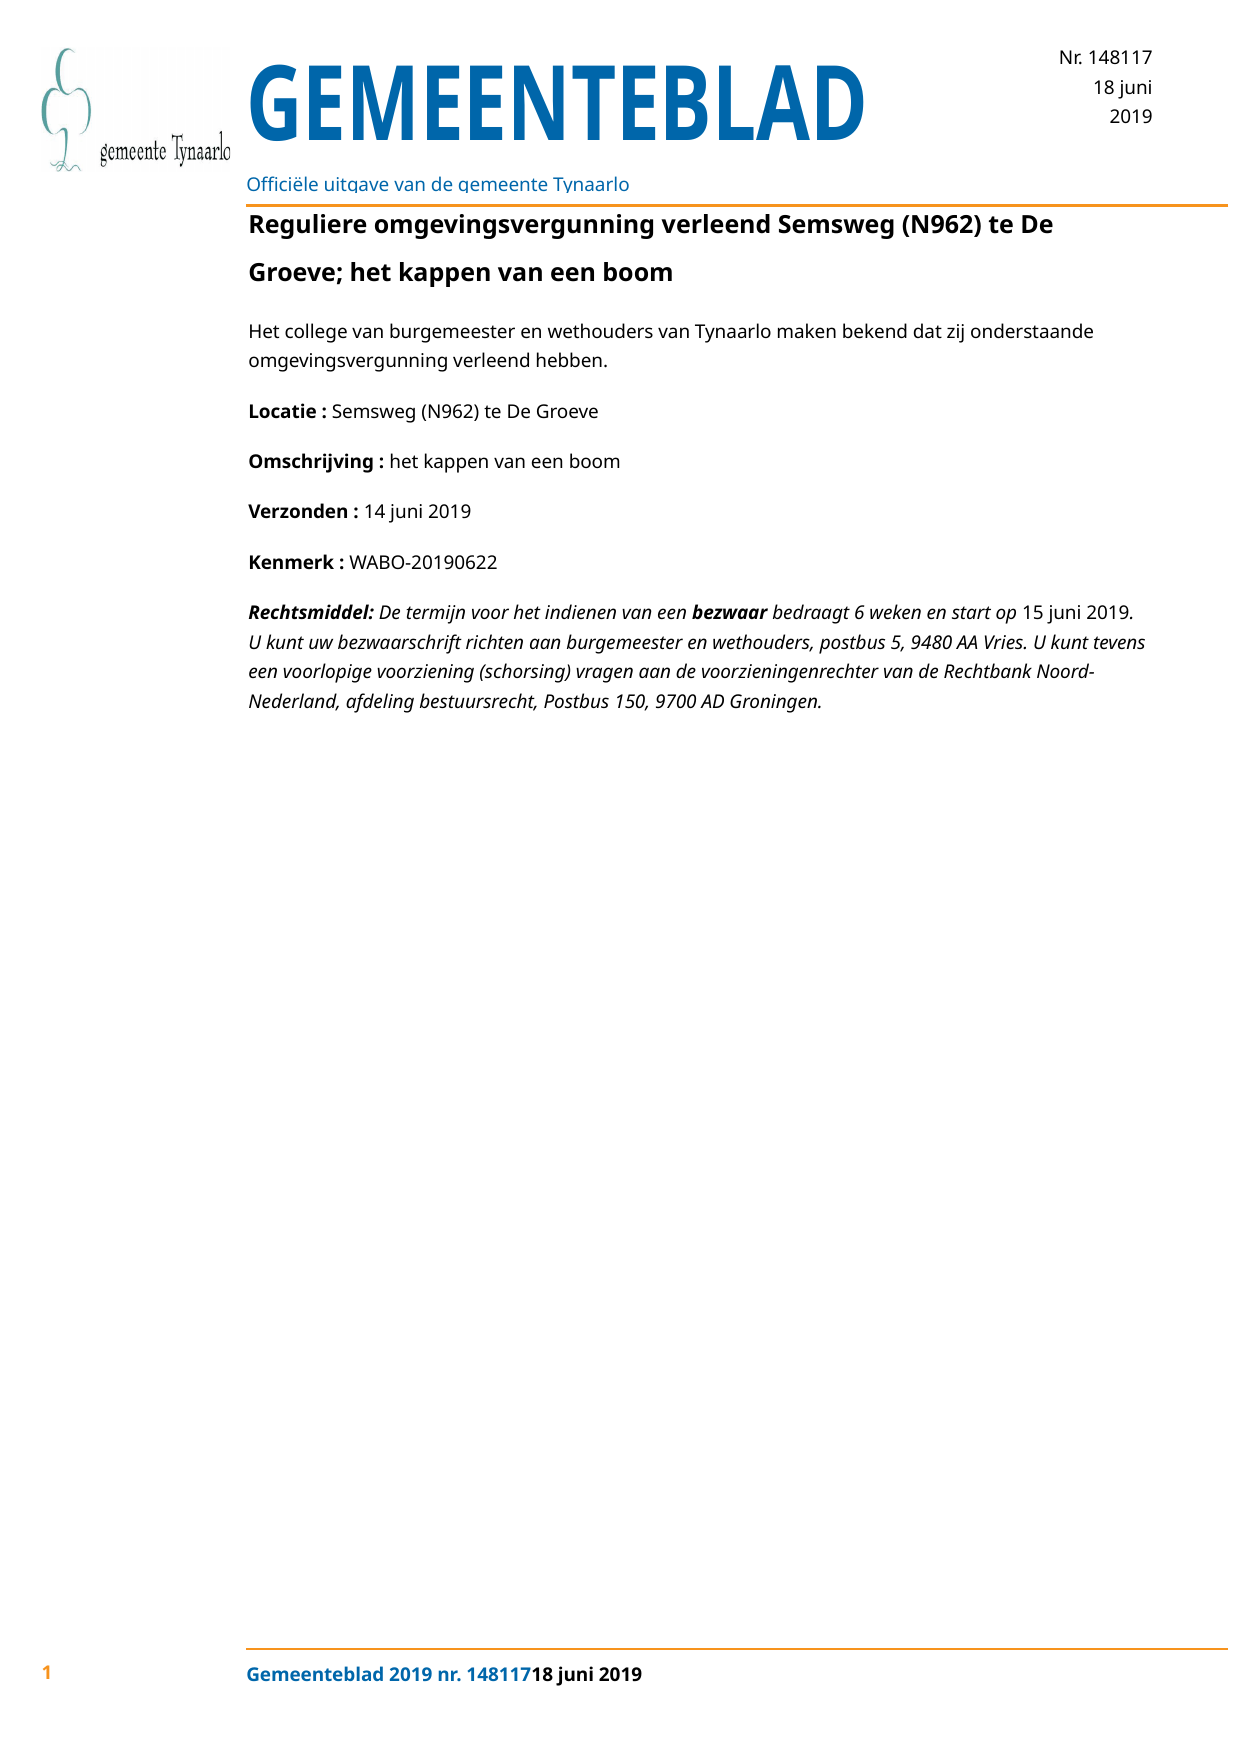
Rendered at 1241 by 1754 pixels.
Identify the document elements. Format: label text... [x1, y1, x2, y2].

picture [41, 47, 231, 172]
text Locatie : Semsweg (N962) te De Groeve [248, 398, 1152, 424]
text Verzonden : 14 juni 2019 [248, 499, 1152, 524]
text Kenmerk : WABO-20190622 [248, 549, 1152, 575]
text Reguliere omgevingsvergunning verleend Semsweg (N962) te De Groeve; het kappen van een boom [248, 207, 1152, 288]
text Omschrijving : het kappen van een boom [248, 448, 1152, 474]
text Het college van burgemeester en wethouders van Tynaarlo maken bekend dat zij onderstaande omgevingsvergunning verleend hebben. [248, 318, 1152, 373]
text Rechtsmiddel: De termijn voor het indienen van een bezwaar bedraagt 6 weken en start op 15 juni 2019. U kunt uw bezwaarschrift richten aan burgemeester en wethouders, postbus 5, 9480 AA Vries. U kunt tevens een voorlopige voorziening (schorsing) vragen aan de voorzieningenrechter van de Rechtbank Noord-Nederland, afdeling bestuursrecht, Postbus 150, 9700 AD Groningen. [248, 599, 1152, 714]
